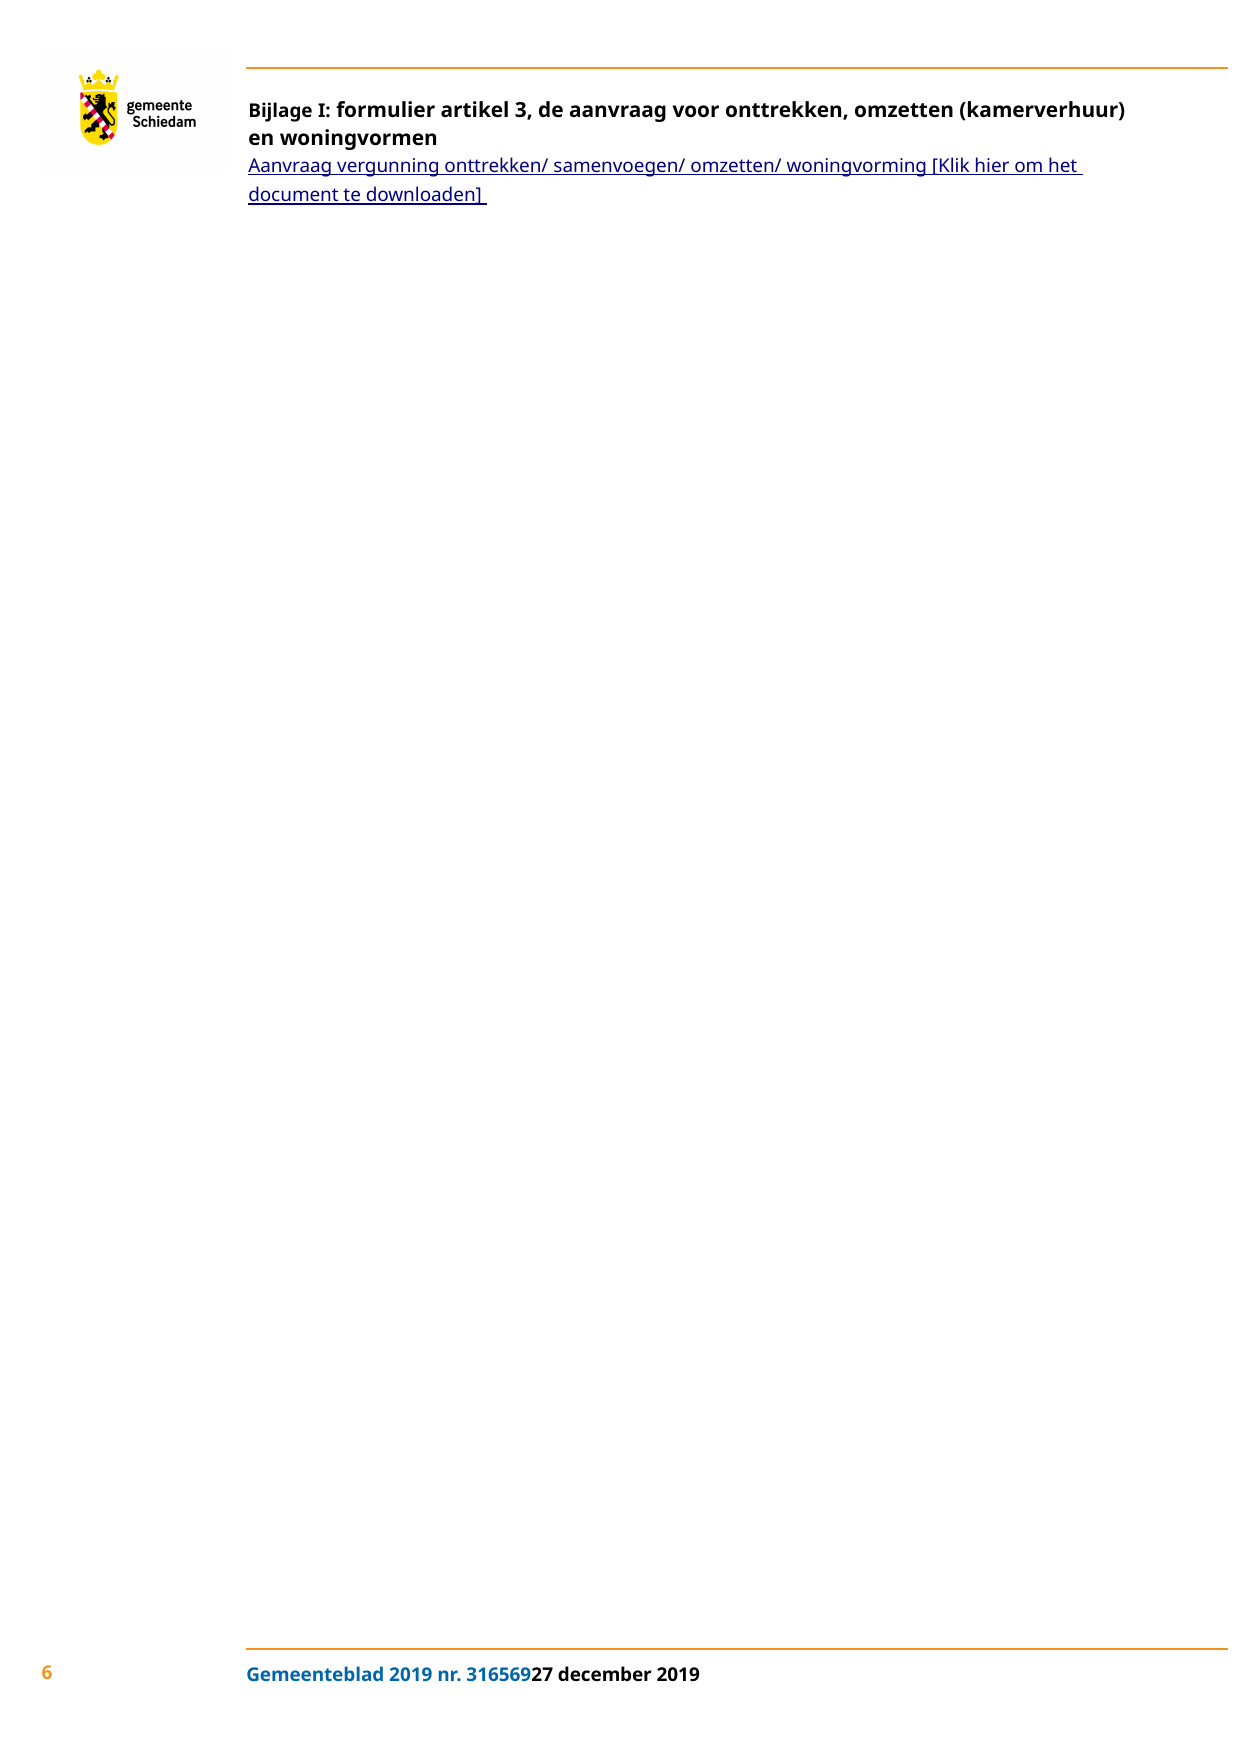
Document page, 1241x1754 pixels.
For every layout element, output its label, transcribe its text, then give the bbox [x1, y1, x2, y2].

picture [41, 47, 231, 172]
text Aanvraag vergunning onttrekken/ samenvoegen/ omzetten/ woningvorming [Klik hier om het document te downloaden] [248, 152, 1152, 207]
text Bijlage I: formulier artikel 3, de aanvraag voor onttrekken, omzetten (kamerverhuur) en woningvormen [248, 95, 1152, 152]
